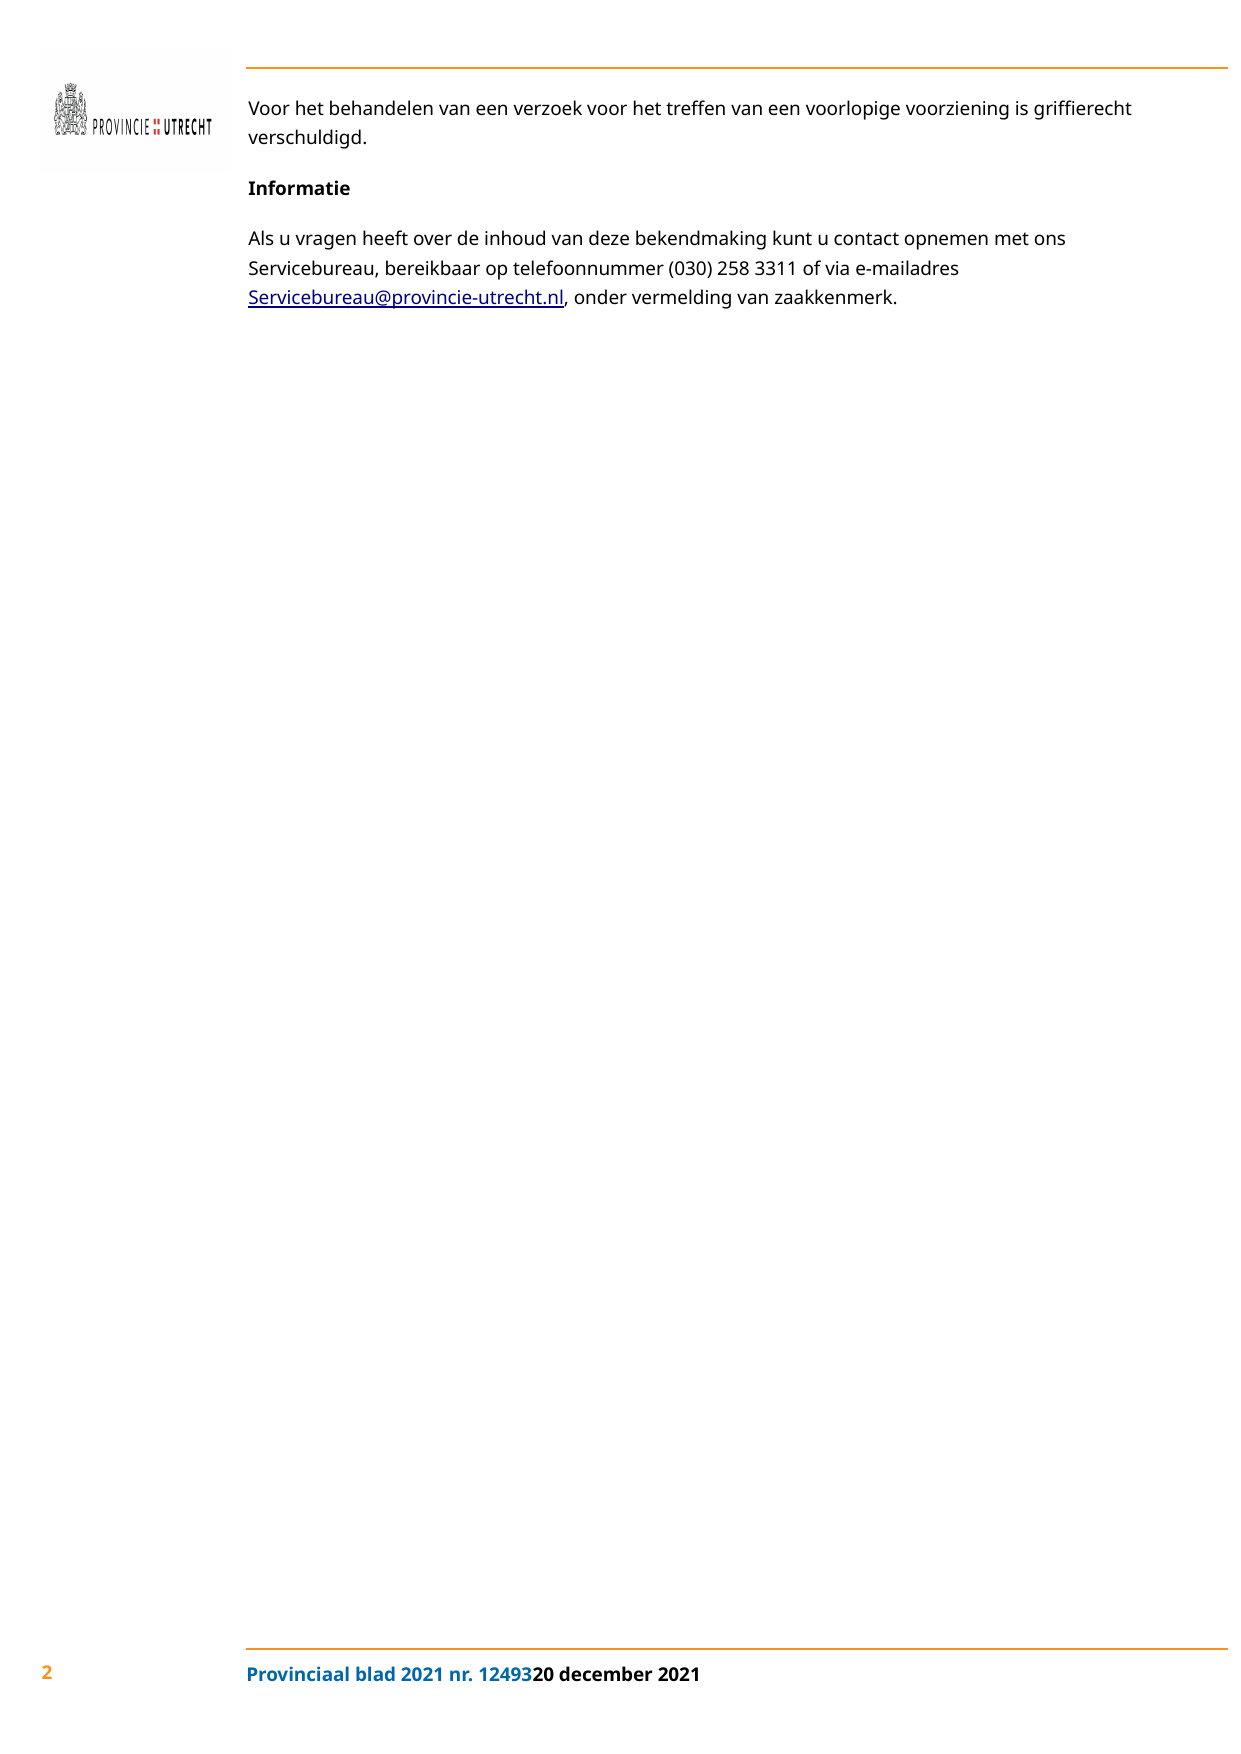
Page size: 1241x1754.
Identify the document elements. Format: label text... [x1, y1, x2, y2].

text Informatie [248, 175, 1152, 201]
text Voor het behandelen van een verzoek voor het treffen van een voorlopige voorziening is griffierecht verschuldigd. [248, 95, 1152, 150]
picture [41, 47, 231, 172]
text Als u vragen heeft over de inhoud van deze bekendmaking kunt u contact opnemen met ons Servicebureau, bereikbaar op telefoonnummer (030) 258 3311 of via e-mailadres Servicebureau@provincie-utrecht.nl, onder vermelding van zaakkenmerk. [248, 225, 1152, 310]
